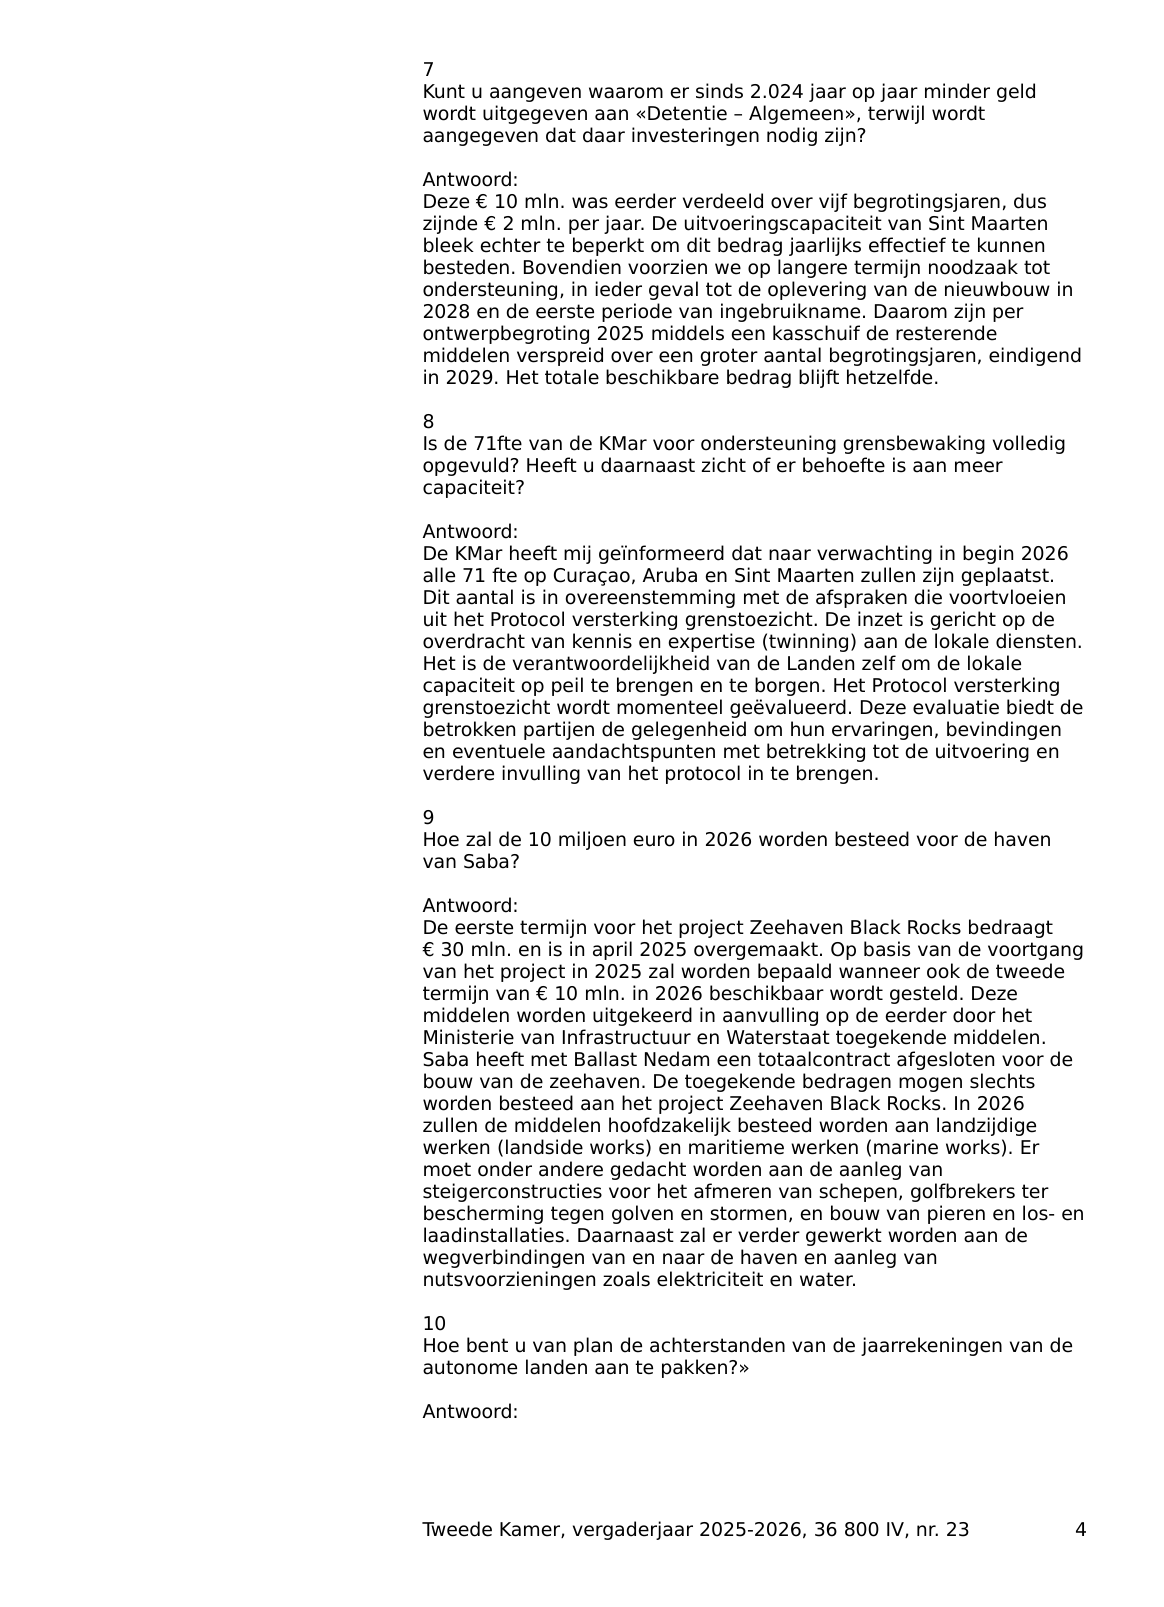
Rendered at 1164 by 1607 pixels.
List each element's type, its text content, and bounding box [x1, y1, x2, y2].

text 8 [422, 411, 1087, 433]
text Is de 71fte van de KMar voor ondersteuning grensbewaking volledig opgevuld? Heeft u daarnaast zicht of er behoefte is aan meer capaciteit? [422, 433, 1087, 499]
text Antwoord: [422, 895, 1087, 917]
text Kunt u aangeven waarom er sinds 2.024 jaar op jaar minder geld wordt uitgegeven aan «Detentie – Algemeen», terwijl wordt aangegeven dat daar investeringen nodig zijn? [422, 81, 1087, 147]
text 7 [422, 59, 1087, 81]
text Saba heeft met Ballast Nedam een totaalcontract afgesloten voor de bouw van de zeehaven. De toegekende bedragen mogen slechts worden besteed aan het project Zeehaven Black Rocks. In 2026 zullen de middelen hoofdzakelijk besteed worden aan landzijdige werken (landside works) en maritieme werken (marine works). Er moet onder andere gedacht worden aan de aanleg van steigerconstructies voor het afmeren van schepen, golfbrekers ter bescherming tegen golven en stormen, en bouw van pieren en los- en laadinstallaties. Daarnaast zal er verder gewerkt worden aan de wegverbindingen van en naar de haven en aanleg van nutsvoorzieningen zoals elektriciteit en water. [422, 1049, 1087, 1291]
text Antwoord: [422, 1401, 1087, 1423]
text Deze € 10 mln. was eerder verdeeld over vijf begrotingsjaren, dus zijnde € 2 mln. per jaar. De uitvoeringscapaciteit van Sint Maarten bleek echter te beperkt om dit bedrag jaarlijks effectief te kunnen besteden. Bovendien voorzien we op langere termijn noodzaak tot ondersteuning, in ieder geval tot de oplevering van de nieuwbouw in 2028 en de eerste periode van ingebruikname. Daarom zijn per ontwerpbegroting 2025 middels een kasschuif de resterende middelen verspreid over een groter aantal begrotingsjaren, eindigend in 2029. Het totale beschikbare bedrag blijft hetzelfde. [422, 191, 1087, 389]
text Antwoord: [422, 521, 1087, 543]
text De KMar heeft mij geïnformeerd dat naar verwachting in begin 2026 alle 71 fte op Curaçao, Aruba en Sint Maarten zullen zijn geplaatst. Dit aantal is in overeenstemming met de afspraken die voortvloeien uit het Protocol versterking grenstoezicht. De inzet is gericht op de overdracht van kennis en expertise (twinning) aan de lokale diensten. Het is de verantwoordelijkheid van de Landen zelf om de lokale capaciteit op peil te brengen en te borgen. Het Protocol versterking grenstoezicht wordt momenteel geëvalueerd. Deze evaluatie biedt de betrokken partijen de gelegenheid om hun ervaringen, bevindingen en eventuele aandachtspunten met betrekking tot de uitvoering en verdere invulling van het protocol in te brengen. [422, 543, 1087, 785]
text 10 [422, 1313, 1087, 1335]
text Hoe bent u van plan de achterstanden van de jaarrekeningen van de autonome landen aan te pakken?» [422, 1335, 1087, 1379]
text 9 [422, 807, 1087, 829]
text Hoe zal de 10 miljoen euro in 2026 worden besteed voor de haven van Saba? [422, 829, 1087, 873]
text Antwoord: [422, 169, 1087, 191]
text De eerste termijn voor het project Zeehaven Black Rocks bedraagt € 30 mln. en is in april 2025 overgemaakt. Op basis van de voortgang van het project in 2025 zal worden bepaald wanneer ook de tweede termijn van € 10 mln. in 2026 beschikbaar wordt gesteld. Deze middelen worden uitgekeerd in aanvulling op de eerder door het Ministerie van Infrastructuur en Waterstaat toegekende middelen. [422, 917, 1087, 1049]
